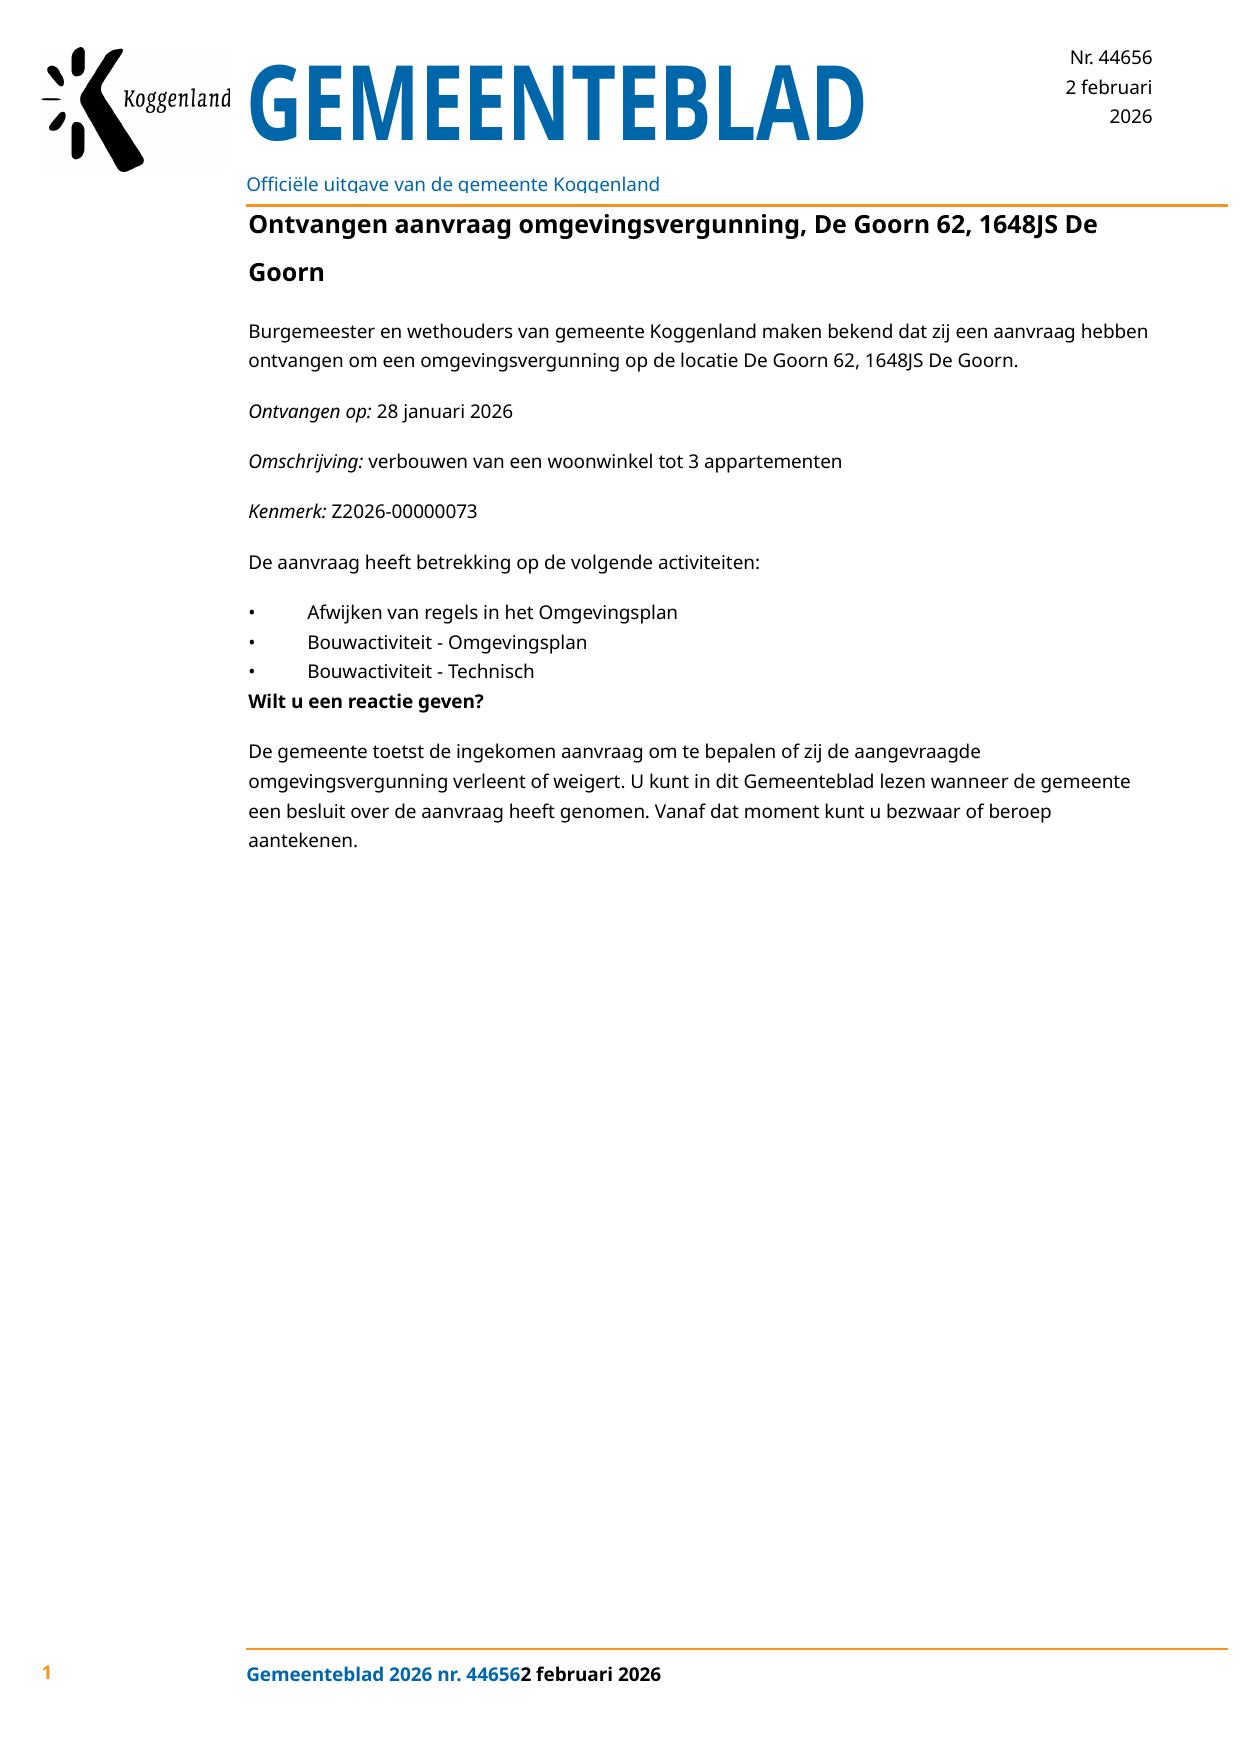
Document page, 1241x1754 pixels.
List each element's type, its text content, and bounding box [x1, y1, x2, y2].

text De gemeente toetst de ingekomen aanvraag om te bepalen of zij de aangevraagde omgevingsvergunning verleent of weigert. U kunt in dit Gemeenteblad lezen wanneer de gemeente een besluit over de aanvraag heeft genomen. Vanaf dat moment kunt u bezwaar of beroep aantekenen. [248, 739, 1152, 853]
text Burgemeester en wethouders van gemeente Koggenland maken bekend dat zij een aanvraag hebben ontvangen om een omgevingsvergunning op de locatie De Goorn 62, 1648JS De Goorn. [248, 318, 1152, 373]
text Kenmerk: Z2026-00000073 [248, 499, 1152, 524]
list Bouwactiviteit - Omgevingsplan [248, 629, 1152, 655]
list Afwijken van regels in het Omgevingsplan [248, 599, 1152, 625]
text Wilt u een reactie geven? [248, 688, 1152, 714]
text Ontvangen aanvraag omgevingsvergunning, De Goorn 62, 1648JS De Goorn [248, 207, 1152, 288]
text Omschrijving: verbouwen van een woonwinkel tot 3 appartementen [248, 448, 1152, 474]
list Bouwactiviteit - Technisch [248, 659, 1152, 684]
text De aanvraag heeft betrekking op de volgende activiteiten: [248, 549, 1152, 575]
picture [41, 47, 231, 172]
text Ontvangen op: 28 januari 2026 [248, 398, 1152, 424]
